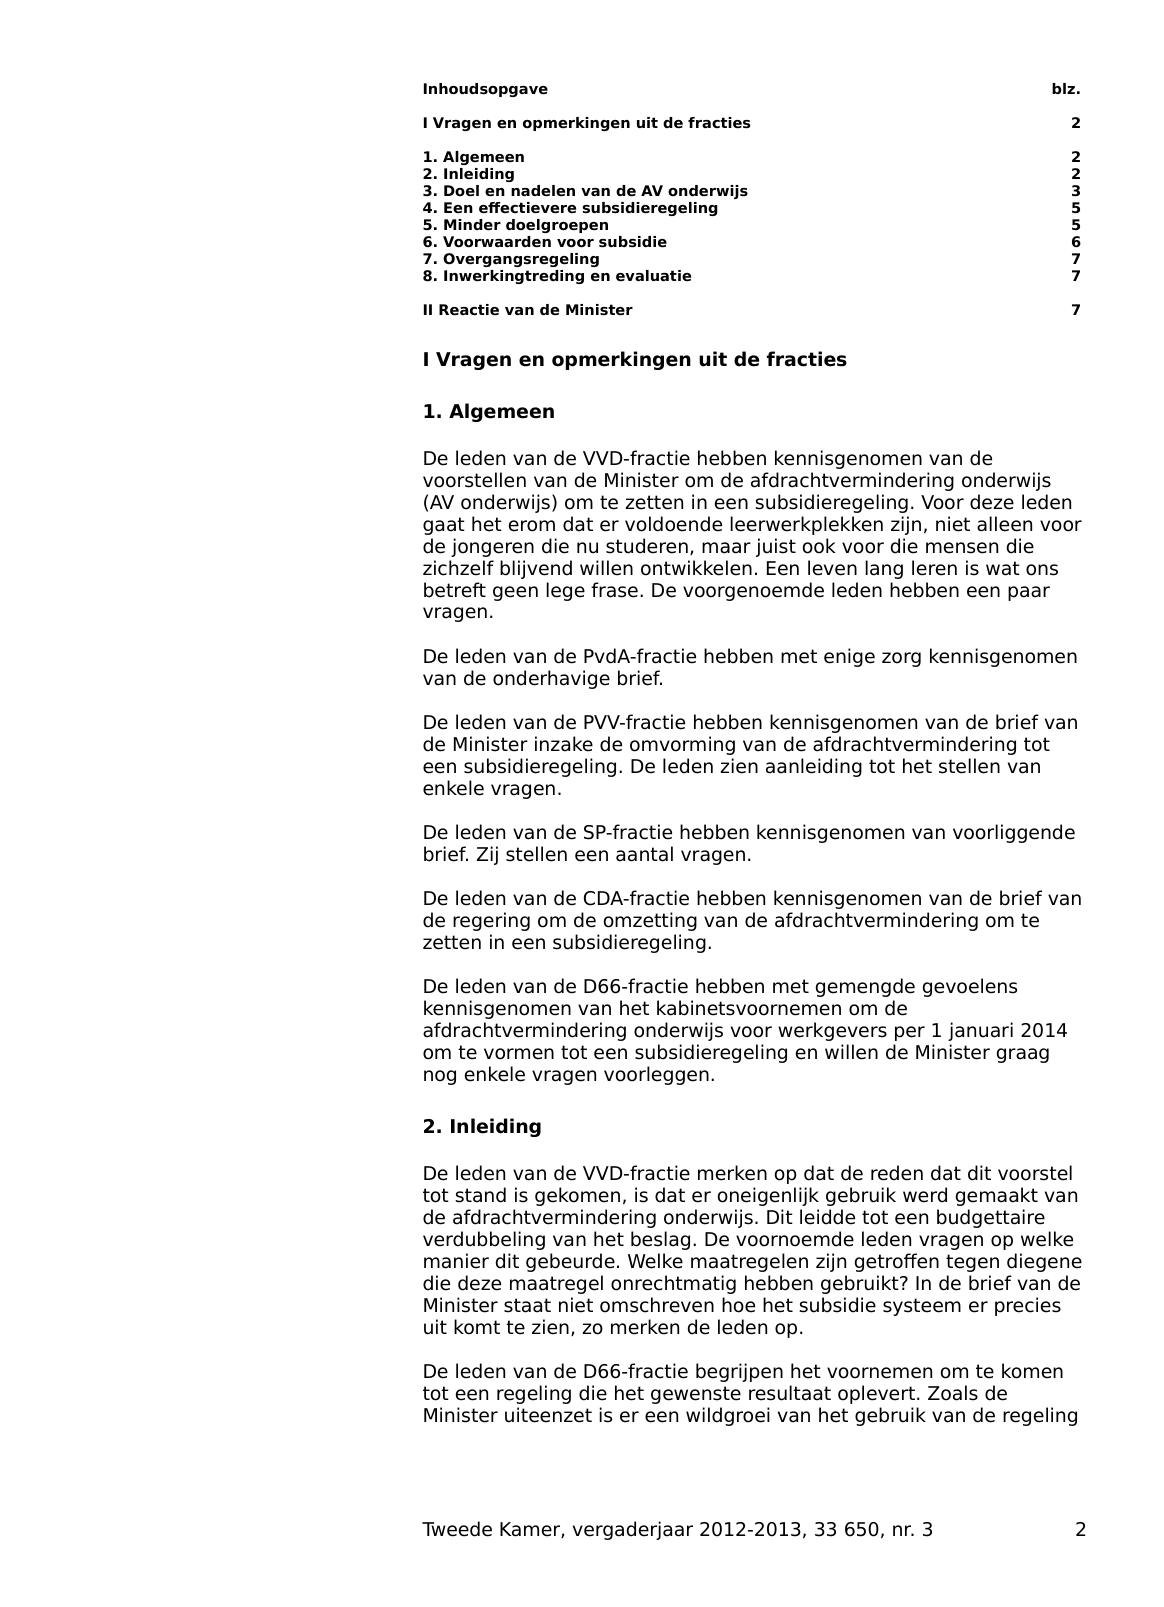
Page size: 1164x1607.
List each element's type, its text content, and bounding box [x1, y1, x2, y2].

table_cell 3 [1013, 183, 1087, 200]
text De leden van de D66-fractie hebben met gemengde gevoelens kennisgenomen van het kabinetsvoornemen om de afdrachtvermindering onderwijs voor werkgevers per 1 januari 2014 om te vormen tot een subsidieregeling en willen de Minister graag nog enkele vragen voorleggen. [422, 976, 1087, 1086]
table_cell [1013, 98, 1087, 115]
table_cell 7 [1013, 302, 1087, 319]
subtitle I Vragen en opmerkingen uit de fracties [422, 349, 1087, 371]
table_header Inhoudsopgave [422, 81, 1013, 98]
text De leden van de VVD-fractie hebben kennisgenomen van de voorstellen van de Minister om de afdrachtvermindering onderwijs (AV onderwijs) om te zetten in een subsidieregeling. Voor deze leden gaat het erom dat er voldoende leerwerkplekken zijn, niet alleen voor de jongeren die nu studeren, maar juist ook voor die mensen die zichzelf blijvend willen ontwikkelen. Een leven lang leren is wat ons betreft geen lege frase. De voorgenoemde leden hebben een paar vragen. [422, 448, 1087, 623]
table_cell 7. Overgangsregeling [422, 251, 1013, 268]
table_cell 1. Algemeen [422, 149, 1013, 166]
text De leden van de PvdA-fractie hebben met enige zorg kennisgenomen van de onderhavige brief. [422, 646, 1087, 689]
table_cell 7 [1013, 268, 1087, 285]
text De leden van de D66-fractie begrijpen het voornemen om te komen tot een regeling die het gewenste resultaat oplevert. Zoals de Minister uiteenzet is er een wildgroei van het gebruik van de regeling [422, 1361, 1087, 1427]
table_cell 5 [1013, 217, 1087, 234]
table_header blz. [1013, 81, 1087, 98]
table_cell 6 [1013, 234, 1087, 251]
table_cell [422, 285, 1013, 302]
table_cell II Reactie van de Minister [422, 302, 1013, 319]
table_cell [1013, 132, 1087, 149]
subtitle 2. Inleiding [422, 1116, 1087, 1138]
table_cell 7 [1013, 251, 1087, 268]
table_cell I Vragen en opmerkingen uit de fracties [422, 115, 1013, 132]
table_cell 4. Een effectievere subsidieregeling [422, 200, 1013, 217]
table_cell 2 [1013, 115, 1087, 132]
text De leden van de CDA-fractie hebben kennisgenomen van de brief van de regering om de omzetting van de afdrachtvermindering om te zetten in een subsidieregeling. [422, 888, 1087, 954]
table_cell 6. Voorwaarden voor subsidie [422, 234, 1013, 251]
table_cell 5 [1013, 200, 1087, 217]
table_cell 8. Inwerkingtreding en evaluatie [422, 268, 1013, 285]
table_cell 3. Doel en nadelen van de AV onderwijs [422, 183, 1013, 200]
table_cell 5. Minder doelgroepen [422, 217, 1013, 234]
table_cell 2. Inleiding [422, 166, 1013, 183]
text De leden van de PVV-fractie hebben kennisgenomen van de brief van de Minister inzake de omvorming van de afdrachtvermindering tot een subsidieregeling. De leden zien aanleiding tot het stellen van enkele vragen. [422, 712, 1087, 800]
table_cell [422, 132, 1013, 149]
text De leden van de SP-fractie hebben kennisgenomen van voorliggende brief. Zij stellen een aantal vragen. [422, 822, 1087, 866]
table_cell [1013, 285, 1087, 302]
text De leden van de VVD-fractie merken op dat de reden dat dit voorstel tot stand is gekomen, is dat er oneigenlijk gebruik werd gemaakt van de afdrachtvermindering onderwijs. Dit leidde tot een budgettaire verdubbeling van het beslag. De voornoemde leden vragen op welke manier dit gebeurde. Welke maatregelen zijn getroffen tegen diegene die deze maatregel onrechtmatig hebben gebruikt? In de brief van de Minister staat niet omschreven hoe het subsidie systeem er precies uit komt te zien, zo merken de leden op. [422, 1163, 1087, 1339]
subtitle 1. Algemeen [422, 401, 1087, 423]
table_cell [422, 98, 1013, 115]
table_cell 2 [1013, 166, 1087, 183]
table_cell 2 [1013, 149, 1087, 166]
